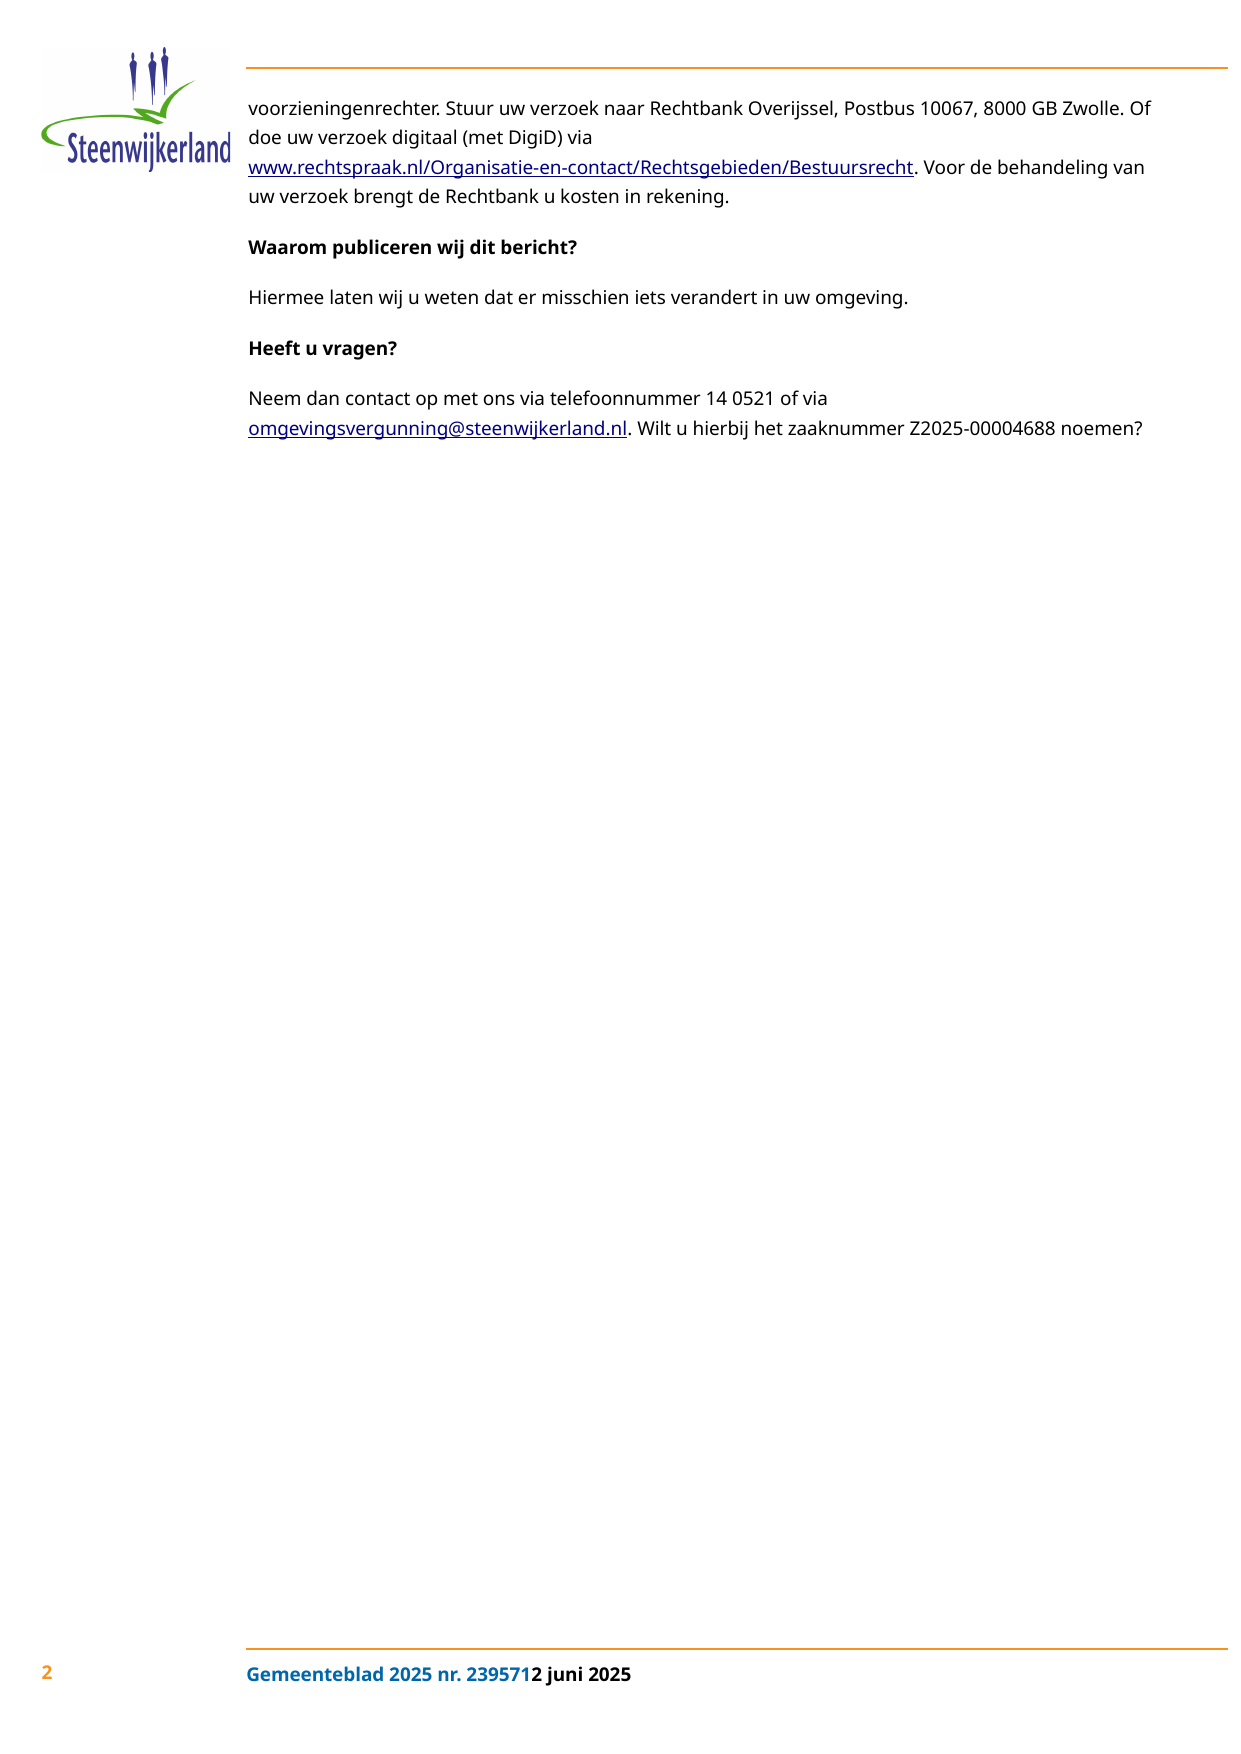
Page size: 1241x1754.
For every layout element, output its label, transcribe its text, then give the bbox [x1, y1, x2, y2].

picture [41, 47, 231, 172]
text Waarom publiceren wij dit bericht? [248, 234, 1152, 260]
text Heeft u vragen? [248, 335, 1152, 361]
text Neem dan contact op met ons via telefoonnummer 14 0521 of via omgevingsvergunning@steenwijkerland.nl. Wilt u hierbij het zaaknummer Z2025-00004688 noemen? [248, 385, 1152, 441]
text voorzieningenrechter. Stuur uw verzoek naar Rechtbank Overijssel, Postbus 10067, 8000 GB Zwolle. Of doe uw verzoek digitaal (met DigiD) via www.rechtspraak.nl/Organisatie-en-contact/Rechtsgebieden/Bestuursrecht. Voor de behandeling van uw verzoek brengt de Rechtbank u kosten in rekening. [248, 95, 1152, 209]
text Hiermee laten wij u weten dat er misschien iets verandert in uw omgeving. [248, 284, 1152, 310]
